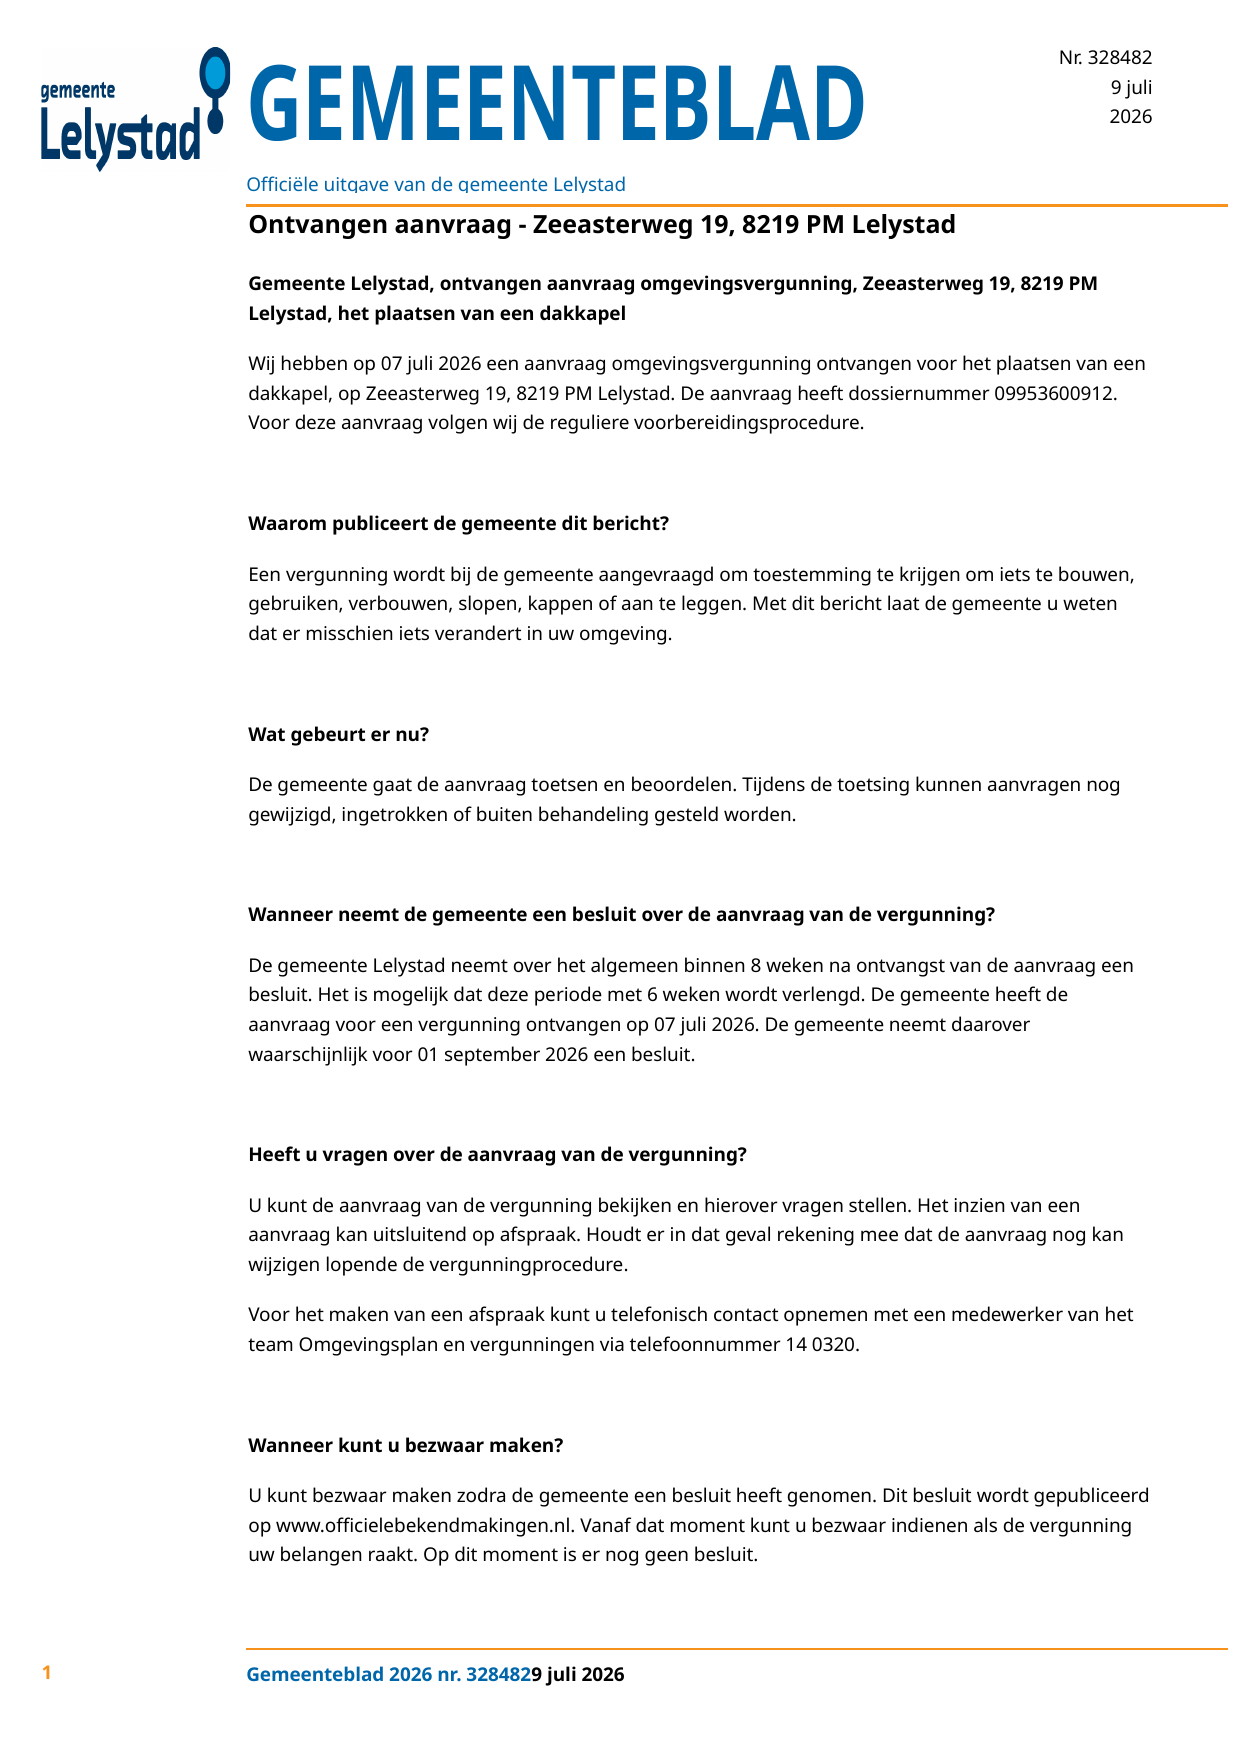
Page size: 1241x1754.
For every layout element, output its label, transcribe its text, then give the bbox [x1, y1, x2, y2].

text Wanneer neemt de gemeente een besluit over de aanvraag van de vergunning? [248, 902, 1152, 927]
text Wij hebben op 07 juli 2026 een aanvraag omgevingsvergunning ontvangen voor het plaatsen van een dakkapel, op Zeeasterweg 19, 8219 PM Lelystad. De aanvraag heeft dossiernummer 09953600912. Voor deze aanvraag volgen wij de reguliere voorbereidingsprocedure. [248, 350, 1152, 435]
text U kunt de aanvraag van de vergunning bekijken en hierover vragen stellen. Het inzien van een aanvraag kan uitsluitend op afspraak. Houdt er in dat geval rekening mee dat de aanvraag nog kan wijzigen lopende de vergunningprocedure. [248, 1192, 1152, 1277]
text Wat gebeurt er nu? [248, 721, 1152, 746]
text Waarom publiceert de gemeente dit bericht? [248, 510, 1152, 536]
text U kunt bezwaar maken zodra de gemeente een besluit heeft genomen. Dit besluit wordt gepubliceerd op www.officielebekendmakingen.nl. Vanaf dat moment kunt u bezwaar indienen als de vergunning uw belangen raakt. Op dit moment is er nog geen besluit. [248, 1482, 1152, 1567]
text De gemeente gaat de aanvraag toetsen en beoordelen. Tijdens de toetsing kunnen aanvragen nog gewijzigd, ingetrokken of buiten behandeling gesteld worden. [248, 771, 1152, 826]
picture [41, 47, 231, 172]
text Wanneer kunt u bezwaar maken? [248, 1432, 1152, 1458]
text Voor het maken van een afspraak kunt u telefonisch contact opnemen met een medewerker van het team Omgevingsplan en vergunningen via telefoonnummer 14 0320. [248, 1302, 1152, 1357]
text Heeft u vragen over de aanvraag van de vergunning? [248, 1142, 1152, 1167]
text Gemeente Lelystad, ontvangen aanvraag omgevingsvergunning, Zeeasterweg 19, 8219 PM Lelystad, het plaatsen van een dakkapel [248, 270, 1152, 326]
text Ontvangen aanvraag - Zeeasterweg 19, 8219 PM Lelystad [248, 207, 1152, 241]
text Een vergunning wordt bij de gemeente aangevraagd om toestemming te krijgen om iets te bouwen, gebruiken, verbouwen, slopen, kappen of aan te leggen. Met dit bericht laat de gemeente u weten dat er misschien iets verandert in uw omgeving. [248, 561, 1152, 646]
text De gemeente Lelystad neemt over het algemeen binnen 8 weken na ontvangst van de aanvraag een besluit. Het is mogelijk dat deze periode met 6 weken wordt verlengd. De gemeente heeft de aanvraag voor een vergunning ontvangen op 07 juli 2026. De gemeente neemt daarover waarschijnlijk voor 01 september 2026 een besluit. [248, 952, 1152, 1066]
